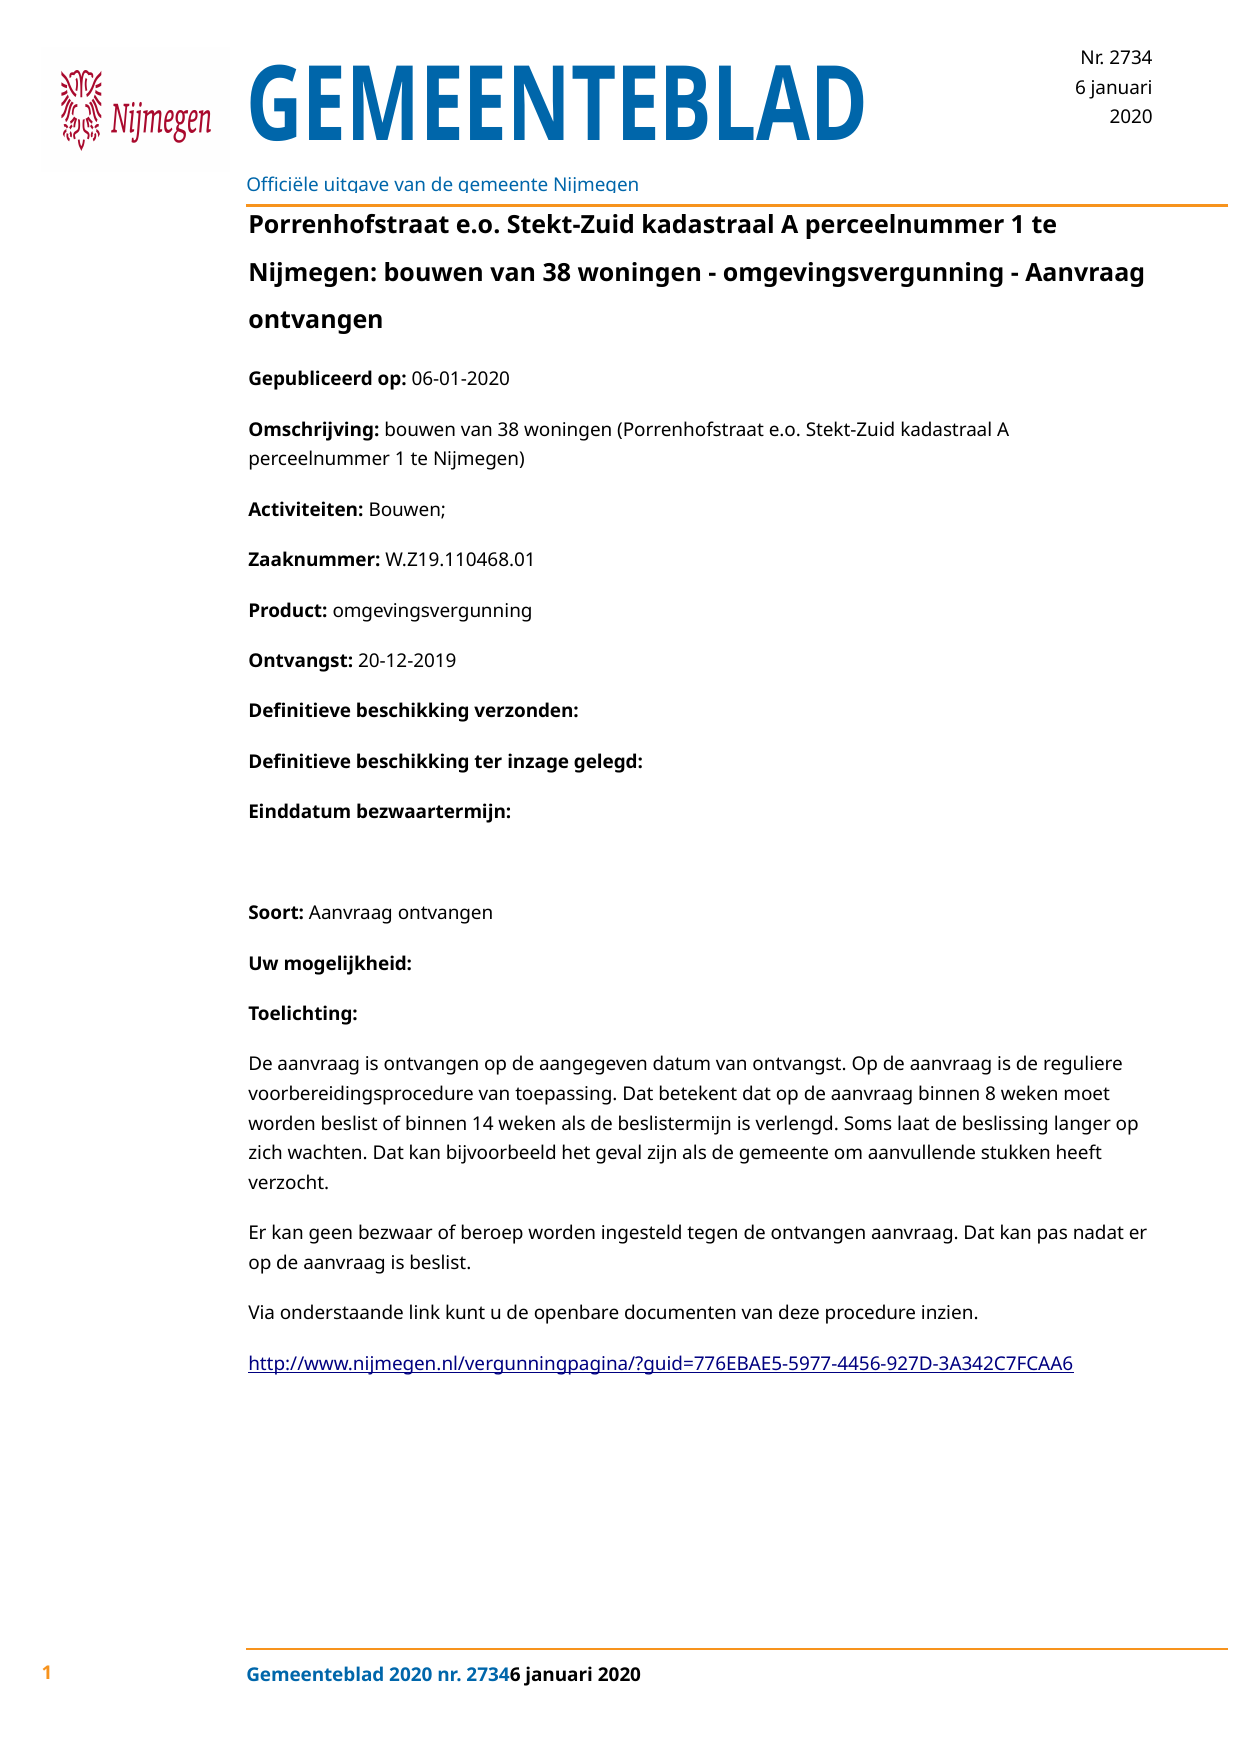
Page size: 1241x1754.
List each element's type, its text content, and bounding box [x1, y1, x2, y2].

text Soort: Aanvraag ontvangen [248, 899, 1152, 925]
text Activiteiten: Bouwen; [248, 496, 1152, 522]
text Er kan geen bezwaar of beroep worden ingesteld tegen de ontvangen aanvraag. Dat kan pas nadat er op de aanvraag is beslist. [248, 1219, 1152, 1274]
text De aanvraag is ontvangen op de aangegeven datum van ontvangst. Op de aanvraag is de reguliere voorbereidingsprocedure van toepassing. Dat betekent dat op de aanvraag binnen 8 weken moet worden beslist of binnen 14 weken als de beslistermijn is verlengd. Soms laat de beslissing langer op zich wachten. Dat kan bijvoorbeeld het geval zijn als de gemeente om aanvullende stukken heeft verzocht. [248, 1051, 1152, 1194]
text Ontvangst: 20-12-2019 [248, 647, 1152, 673]
text Definitieve beschikking verzonden: [248, 698, 1152, 723]
text http://www.nijmegen.nl/vergunningpagina/?guid=776EBAE5-5977-4456-927D-3A342C7FCAA6 [248, 1350, 1152, 1375]
text Toelichting: [248, 1000, 1152, 1026]
text Einddatum bezwaartermijn: [248, 798, 1152, 824]
text Porrenhofstraat e.o. Stekt-Zuid kadastraal A perceelnummer 1 te Nijmegen: bouwen van 38 woningen - omgevingsvergunning - Aanvraag ontvangen [248, 207, 1152, 336]
text Via onderstaande link kunt u de openbare documenten van deze procedure inzien. [248, 1299, 1152, 1325]
picture [41, 47, 231, 172]
text Uw mogelijkheid: [248, 950, 1152, 975]
text Definitieve beschikking ter inzage gelegd: [248, 748, 1152, 774]
text Omschrijving: bouwen van 38 woningen (Porrenhofstraat e.o. Stekt-Zuid kadastraal A perceelnummer 1 te Nijmegen) [248, 416, 1152, 471]
text Zaaknummer: W.Z19.110468.01 [248, 546, 1152, 572]
text Gepubliceerd op: 06-01-2020 [248, 366, 1152, 391]
text Product: omgevingsvergunning [248, 597, 1152, 622]
